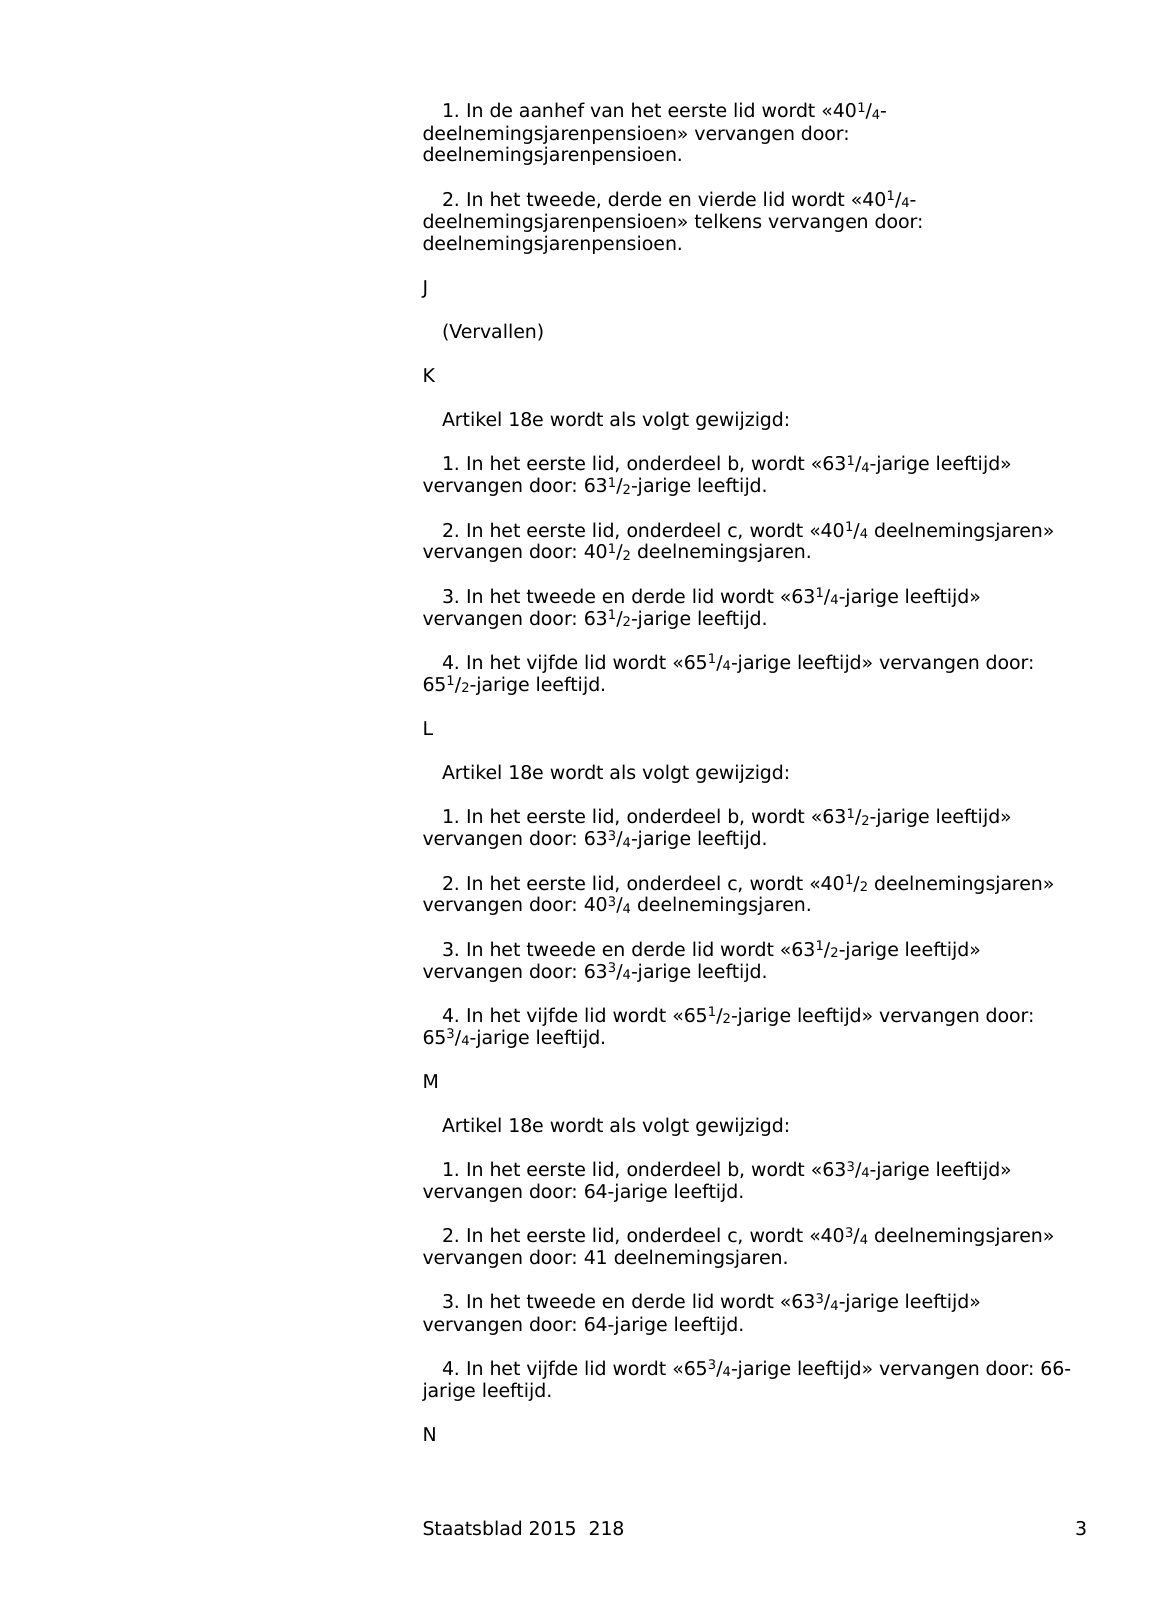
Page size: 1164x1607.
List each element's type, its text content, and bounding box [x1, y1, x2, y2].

text 1. In het eerste lid, onderdeel b, wordt «631/4-jarige leeftijd» vervangen door: 631/2-jarige leeftijd. [422, 453, 1087, 497]
text 3. In het tweede en derde lid wordt «633/4-jarige leeftijd» vervangen door: 64-jarige leeftijd. [422, 1291, 1087, 1335]
text Artikel 18e wordt als volgt gewijzigd: [422, 1115, 1087, 1137]
text N [422, 1424, 1087, 1446]
text M [422, 1071, 1087, 1093]
text 4. In het vijfde lid wordt «653/4-jarige leeftijd» vervangen door: 66-jarige leeftijd. [422, 1358, 1087, 1402]
text 1. In het eerste lid, onderdeel b, wordt «633/4-jarige leeftijd» vervangen door: 64-jarige leeftijd. [422, 1159, 1087, 1203]
text J [422, 277, 1087, 299]
text (Vervallen) [422, 321, 1087, 343]
text 2. In het eerste lid, onderdeel c, wordt «401/2 deelnemingsjaren» vervangen door: 403/4 deelnemingsjaren. [422, 872, 1087, 916]
text 1. In de aanhef van het eerste lid wordt «401/4-deelnemingsjarenpensioen» vervangen door: deelnemingsjarenpensioen. [422, 100, 1087, 166]
text 4. In het vijfde lid wordt «651/4-jarige leeftijd» vervangen door: 651/2-jarige leeftijd. [422, 652, 1087, 696]
text 2. In het eerste lid, onderdeel c, wordt «403/4 deelnemingsjaren» vervangen door: 41 deelnemingsjaren. [422, 1225, 1087, 1269]
text Artikel 18e wordt als volgt gewijzigd: [422, 409, 1087, 431]
text 1. In het eerste lid, onderdeel b, wordt «631/2-jarige leeftijd» vervangen door: 633/4-jarige leeftijd. [422, 806, 1087, 850]
text 3. In het tweede en derde lid wordt «631/4-jarige leeftijd» vervangen door: 631/2-jarige leeftijd. [422, 586, 1087, 629]
text 2. In het tweede, derde en vierde lid wordt «401/4-deelnemingsjarenpensioen» telkens vervangen door: deelnemingsjarenpensioen. [422, 188, 1087, 254]
text 2. In het eerste lid, onderdeel c, wordt «401/4 deelnemingsjaren» vervangen door: 401/2 deelnemingsjaren. [422, 519, 1087, 563]
text L [422, 718, 1087, 740]
text K [422, 365, 1087, 387]
text Artikel 18e wordt als volgt gewijzigd: [422, 762, 1087, 784]
text 3. In het tweede en derde lid wordt «631/2-jarige leeftijd» vervangen door: 633/4-jarige leeftijd. [422, 938, 1087, 982]
text 4. In het vijfde lid wordt «651/2-jarige leeftijd» vervangen door: 653/4-jarige leeftijd. [422, 1005, 1087, 1049]
